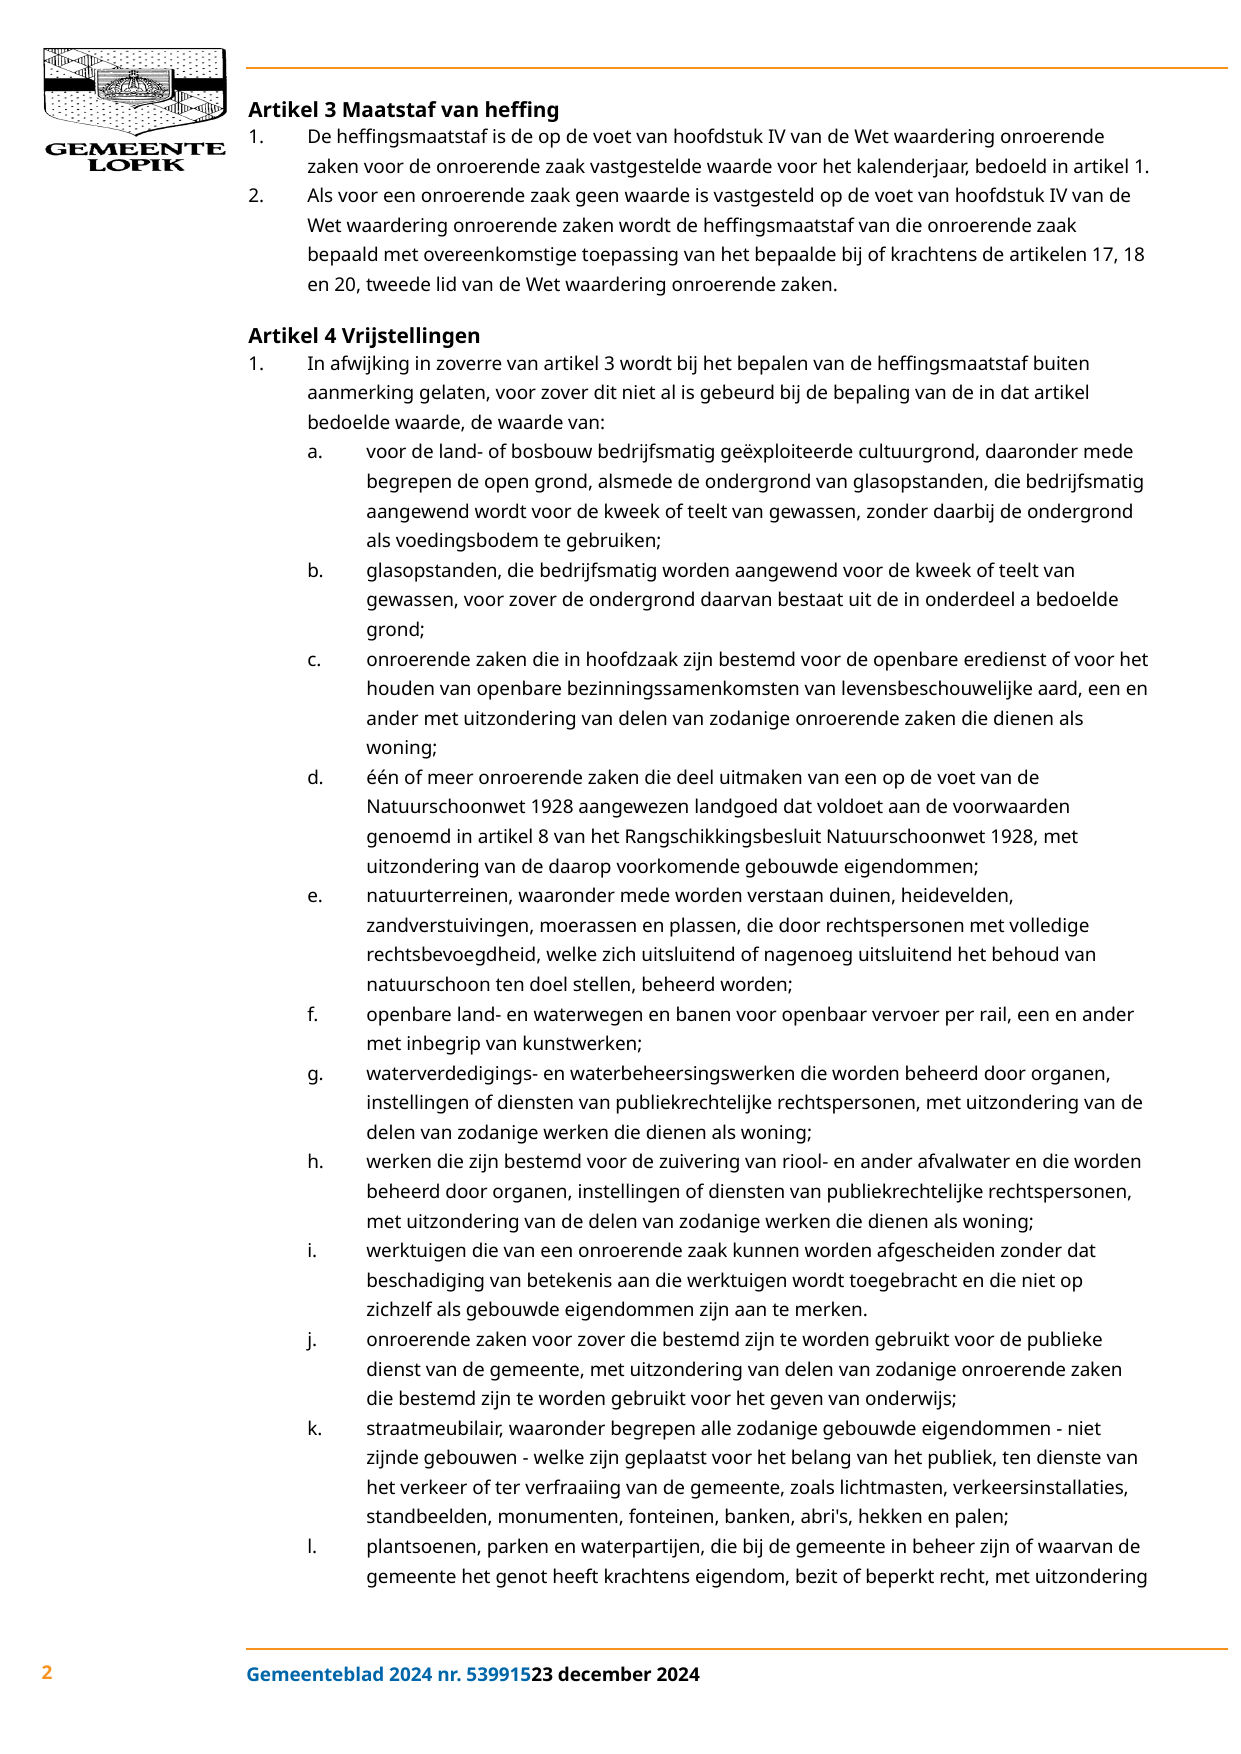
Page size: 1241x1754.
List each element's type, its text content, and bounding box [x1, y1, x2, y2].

list werktuigen die van een onroerende zaak kunnen worden afgescheiden zonder dat beschadiging van betekenis aan die werktuigen wordt toegebracht en die niet op zichzelf als gebouwde eigendommen zijn aan te merken. [307, 1237, 1152, 1322]
text Artikel 3 Maatstaf van heffing [248, 95, 1152, 123]
list glasopstanden, die bedrijfsmatig worden aangewend voor de kweek of teelt van gewassen, voor zover de ondergrond daarvan bestaat uit de in onderdeel a bedoelde grond; [307, 557, 1152, 642]
list voor de land- of bosbouw bedrijfsmatig geëxploiteerde cultuurgrond, daaronder mede begrepen de open grond, alsmede de ondergrond van glasopstanden, die bedrijfsmatig aangewend wordt voor de kweek of teelt van gewassen, zonder daarbij de ondergrond als voedingsbodem te gebruiken; [307, 439, 1152, 553]
list onroerende zaken die in hoofdzaak zijn bestemd voor de openbare eredienst of voor het houden van openbare bezinningssamenkomsten van levensbeschouwelijke aard, een en ander met uitzondering van delen van zodanige onroerende zaken die dienen als woning; [307, 646, 1152, 760]
text Artikel 4 Vrijstellingen [248, 322, 1152, 350]
list waterverdedigings- en waterbeheersingswerken die worden beheerd door organen, instellingen of diensten van publiekrechtelijke rechtspersonen, met uitzondering van de delen van zodanige werken die dienen als woning; [307, 1060, 1152, 1145]
list werken die zijn bestemd voor de zuivering van riool- en ander afvalwater en die worden beheerd door organen, instellingen of diensten van publiekrechtelijke rechtspersonen, met uitzondering van de delen van zodanige werken die dienen als woning; [307, 1149, 1152, 1234]
list plantsoenen, parken en waterpartijen, die bij de gemeente in beheer zijn of waarvan de gemeente het genot heeft krachtens eigendom, bezit of beperkt recht, met uitzondering [307, 1533, 1152, 1589]
list Als voor een onroerende zaak geen waarde is vastgesteld op de voet van hoofdstuk IV van de Wet waardering onroerende zaken wordt de heffingsmaatstaf van die onroerende zaak bepaald met overeenkomstige toepassing van het bepaalde bij of krachtens de artikelen 17, 18 en 20, tweede lid van de Wet waardering onroerende zaken. [248, 182, 1152, 297]
list straatmeubilair, waaronder begrepen alle zodanige gebouwde eigendommen - niet zijnde gebouwen - welke zijn geplaatst voor het belang van het publiek, ten dienste van het verkeer of ter verfraaiing van de gemeente, zoals lichtmasten, verkeersinstallaties, standbeelden, monumenten, fonteinen, banken, abri's, hekken en palen; [307, 1415, 1152, 1529]
list De heffingsmaatstaf is de op de voet van hoofdstuk IV van de Wet waardering onroerende zaken voor de onroerende zaak vastgestelde waarde voor het kalenderjaar, bedoeld in artikel 1. [248, 123, 1152, 178]
list openbare land- en waterwegen en banen voor openbaar vervoer per rail, een en ander met inbegrip van kunstwerken; [307, 1001, 1152, 1056]
list In afwijking in zoverre van artikel 3 wordt bij het bepalen van de heffingsmaatstaf buiten aanmerking gelaten, voor zover dit niet al is gebeurd bij de bepaling van de in dat artikel bedoelde waarde, de waarde van: [248, 350, 1152, 435]
list één of meer onroerende zaken die deel uitmaken van een op de voet van de Natuurschoonwet 1928 aangewezen landgoed dat voldoet aan de voorwaarden genoemd in artikel 8 van het Rangschikkingsbesluit Natuurschoonwet 1928, met uitzondering van de daarop voorkomende gebouwde eigendommen; [307, 764, 1152, 879]
list natuurterreinen, waaronder mede worden verstaan duinen, heidevelden, zandverstuivingen, moerassen en plassen, die door rechtspersonen met volledige rechtsbevoegdheid, welke zich uitsluitend of nagenoeg uitsluitend het behoud van natuurschoon ten doel stellen, beheerd worden; [307, 882, 1152, 997]
list onroerende zaken voor zover die bestemd zijn te worden gebruikt voor de publieke dienst van de gemeente, met uitzondering van delen van zodanige onroerende zaken die bestemd zijn te worden gebruikt voor het geven van onderwijs; [307, 1326, 1152, 1411]
picture [41, 47, 231, 172]
